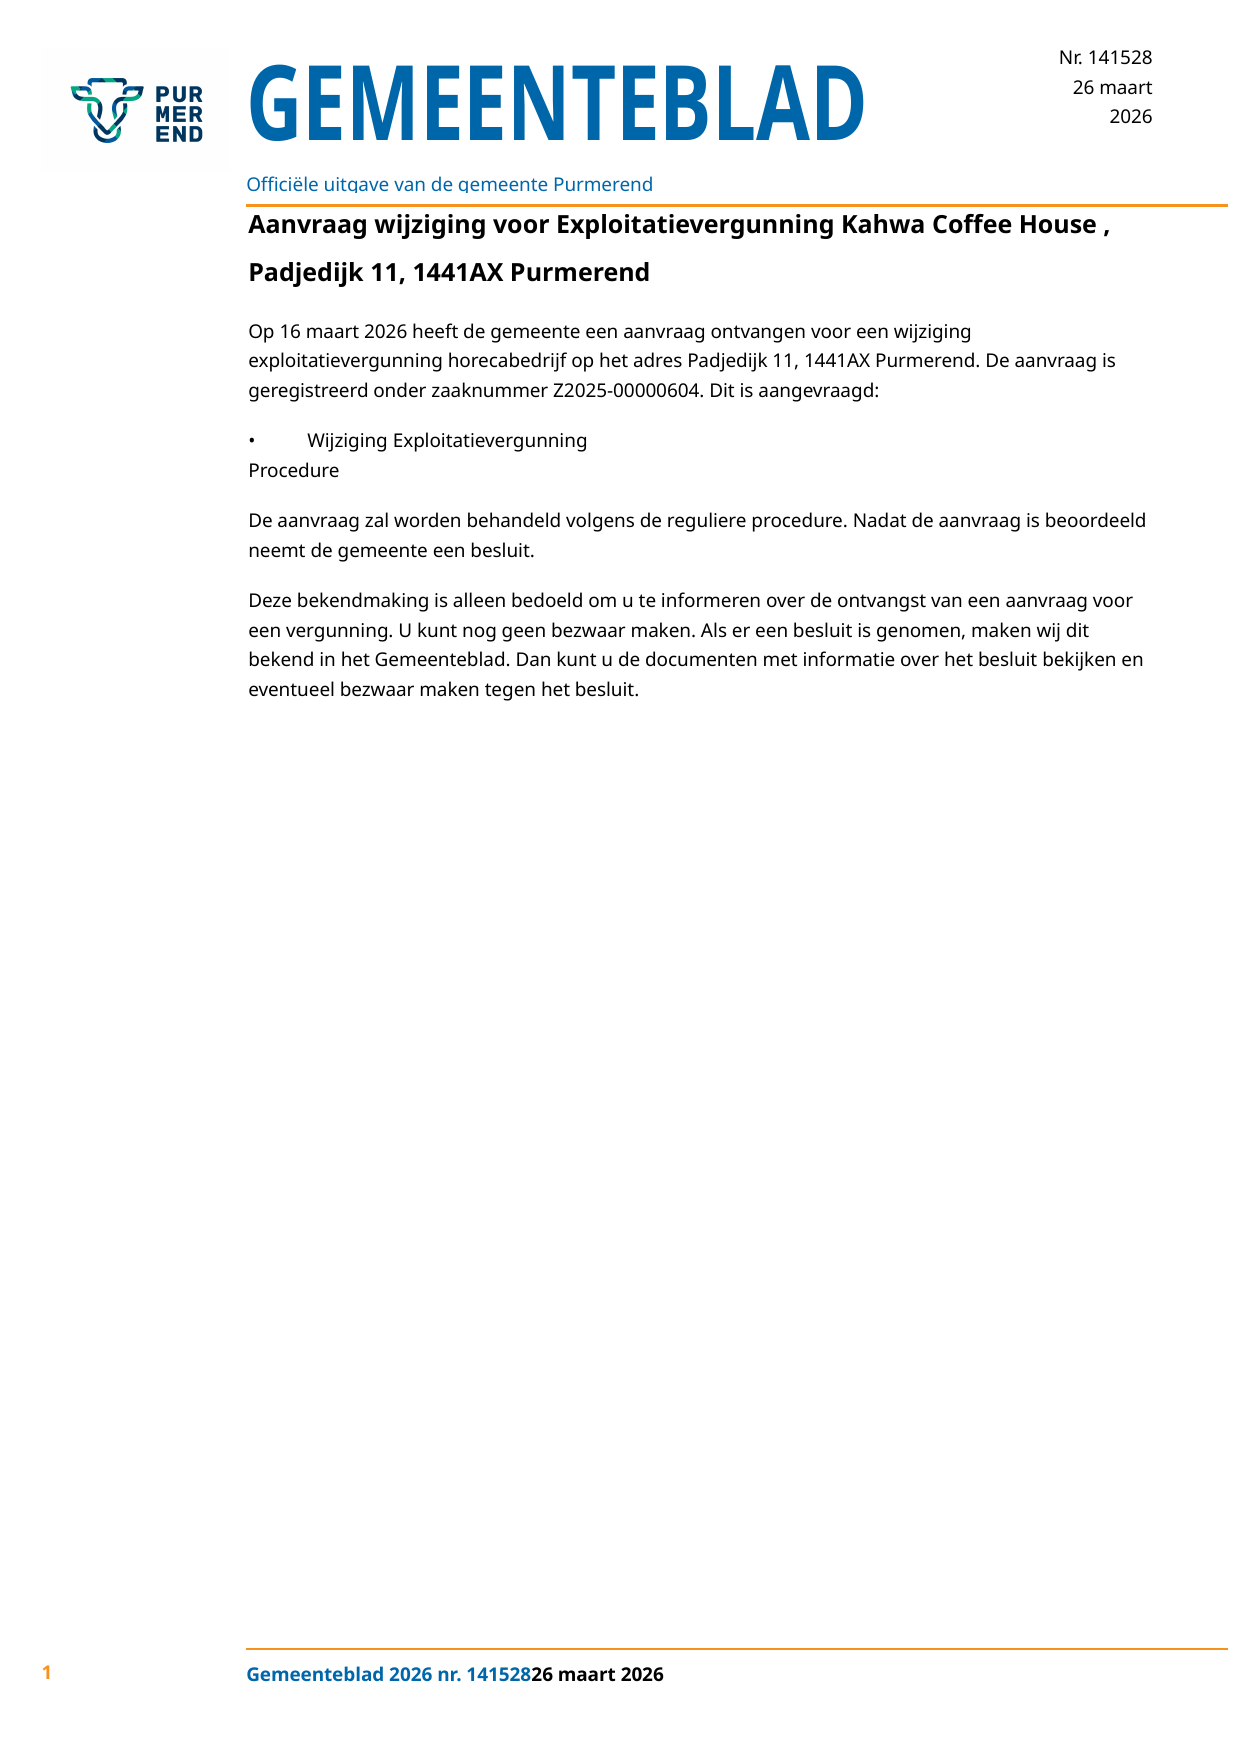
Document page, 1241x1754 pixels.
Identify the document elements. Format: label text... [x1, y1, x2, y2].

text Op 16 maart 2026 heeft de gemeente een aanvraag ontvangen voor een wijziging exploitatievergunning horecabedrijf op het adres Padjedijk 11, 1441AX Purmerend. De aanvraag is geregistreerd onder zaaknummer Z2025-00000604. Dit is aangevraagd: [248, 318, 1152, 403]
picture [41, 47, 231, 172]
text De aanvraag zal worden behandeld volgens de reguliere procedure. Nadat de aanvraag is beoordeeld neemt de gemeente een besluit. [248, 507, 1152, 563]
text Procedure [248, 457, 1152, 483]
text Deze bekendmaking is alleen bedoeld om u te informeren over de ontvangst van een aanvraag voor een vergunning. U kunt nog geen bezwaar maken. Als er een besluit is genomen, maken wij dit bekend in het Gemeenteblad. Dan kunt u de documenten met informatie over het besluit bekijken en eventueel bezwaar maken tegen het besluit. [248, 587, 1152, 702]
text Aanvraag wijziging voor Exploitatievergunning Kahwa Coffee House , Padjedijk 11, 1441AX Purmerend [248, 207, 1152, 288]
list Wijziging Exploitatievergunning [248, 427, 1152, 453]
